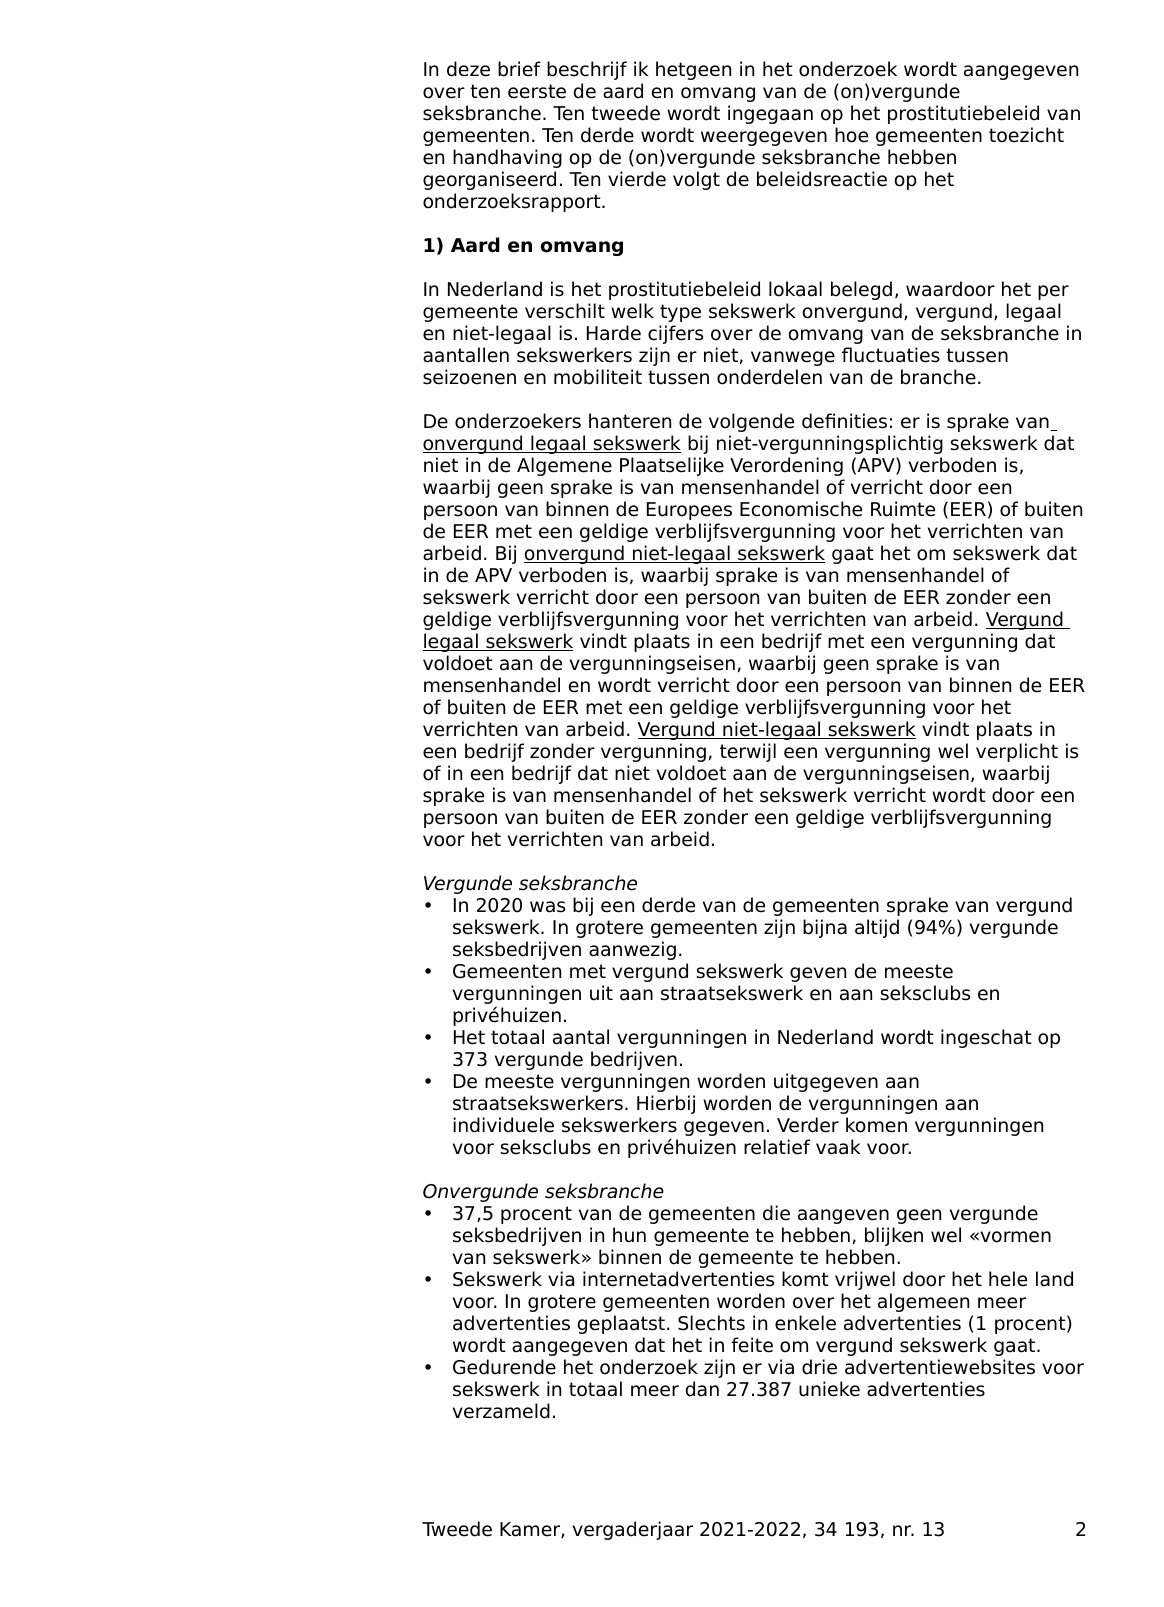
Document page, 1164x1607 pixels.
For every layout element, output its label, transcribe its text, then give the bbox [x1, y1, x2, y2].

subtitle Vergunde seksbranche [422, 873, 1087, 895]
subtitle Onvergunde seksbranche [422, 1181, 1087, 1203]
text • In 2020 was bij een derde van de gemeenten sprake van vergund sekswerk. In grotere gemeenten zijn bijna altijd (94%) vergunde seksbedrijven aanwezig. [422, 895, 1087, 961]
text In Nederland is het prostitutiebeleid lokaal belegd, waardoor het per gemeente verschilt welk type sekswerk onvergund, vergund, legaal en niet-legaal is. Harde cijfers over de omvang van de seksbranche in aantallen sekswerkers zijn er niet, vanwege fluctuaties tussen seizoenen en mobiliteit tussen onderdelen van de branche. [422, 279, 1087, 389]
text • Gemeenten met vergund sekswerk geven de meeste vergunningen uit aan straatsekswerk en aan seksclubs en privéhuizen. [422, 961, 1087, 1027]
text • 37,5 procent van de gemeenten die aangeven geen vergunde seksbedrijven in hun gemeente te hebben, blijken wel «vormen van sekswerk» binnen de gemeente te hebben. [422, 1203, 1087, 1269]
text • De meeste vergunningen worden uitgegeven aan straatsekswerkers. Hierbij worden de vergunningen aan individuele sekswerkers gegeven. Verder komen vergunningen voor seksclubs en privéhuizen relatief vaak voor. [422, 1071, 1087, 1159]
subtitle 1) Aard en omvang [422, 235, 1087, 257]
text • Sekswerk via internetadvertenties komt vrijwel door het hele land voor. In grotere gemeenten worden over het algemeen meer advertenties geplaatst. Slechts in enkele advertenties (1 procent) wordt aangegeven dat het in feite om vergund sekswerk gaat. [422, 1269, 1087, 1357]
text • Gedurende het onderzoek zijn er via drie advertentiewebsites voor sekswerk in totaal meer dan 27.387 unieke advertenties verzameld. [422, 1357, 1087, 1423]
text • Het totaal aantal vergunningen in Nederland wordt ingeschat op 373 vergunde bedrijven. [422, 1027, 1087, 1071]
text De onderzoekers hanteren de volgende definities: er is sprake van onvergund legaal sekswerk bij niet-vergunningsplichtig sekswerk dat niet in de Algemene Plaatselijke Verordening (APV) verboden is, waarbij geen sprake is van mensenhandel of verricht door een persoon van binnen de Europees Economische Ruimte (EER) of buiten de EER met een geldige verblijfsvergunning voor het verrichten van arbeid. Bij onvergund niet-legaal sekswerk gaat het om sekswerk dat in de APV verboden is, waarbij sprake is van mensenhandel of sekswerk verricht door een persoon van buiten de EER zonder een geldige verblijfsvergunning voor het verrichten van arbeid. Vergund legaal sekswerk vindt plaats in een bedrijf met een vergunning dat voldoet aan de vergunningseisen, waarbij geen sprake is van mensenhandel en wordt verricht door een persoon van binnen de EER of buiten de EER met een geldige verblijfsvergunning voor het verrichten van arbeid. Vergund niet-legaal sekswerk vindt plaats in een bedrijf zonder vergunning, terwijl een vergunning wel verplicht is of in een bedrijf dat niet voldoet aan de vergunningseisen, waarbij sprake is van mensenhandel of het sekswerk verricht wordt door een persoon van buiten de EER zonder een geldige verblijfsvergunning voor het verrichten van arbeid. [422, 411, 1087, 851]
text In deze brief beschrijf ik hetgeen in het onderzoek wordt aangegeven over ten eerste de aard en omvang van de (on)vergunde seksbranche. Ten tweede wordt ingegaan op het prostitutiebeleid van gemeenten. Ten derde wordt weergegeven hoe gemeenten toezicht en handhaving op de (on)vergunde seksbranche hebben georganiseerd. Ten vierde volgt de beleidsreactie op het onderzoeksrapport. [422, 59, 1087, 213]
